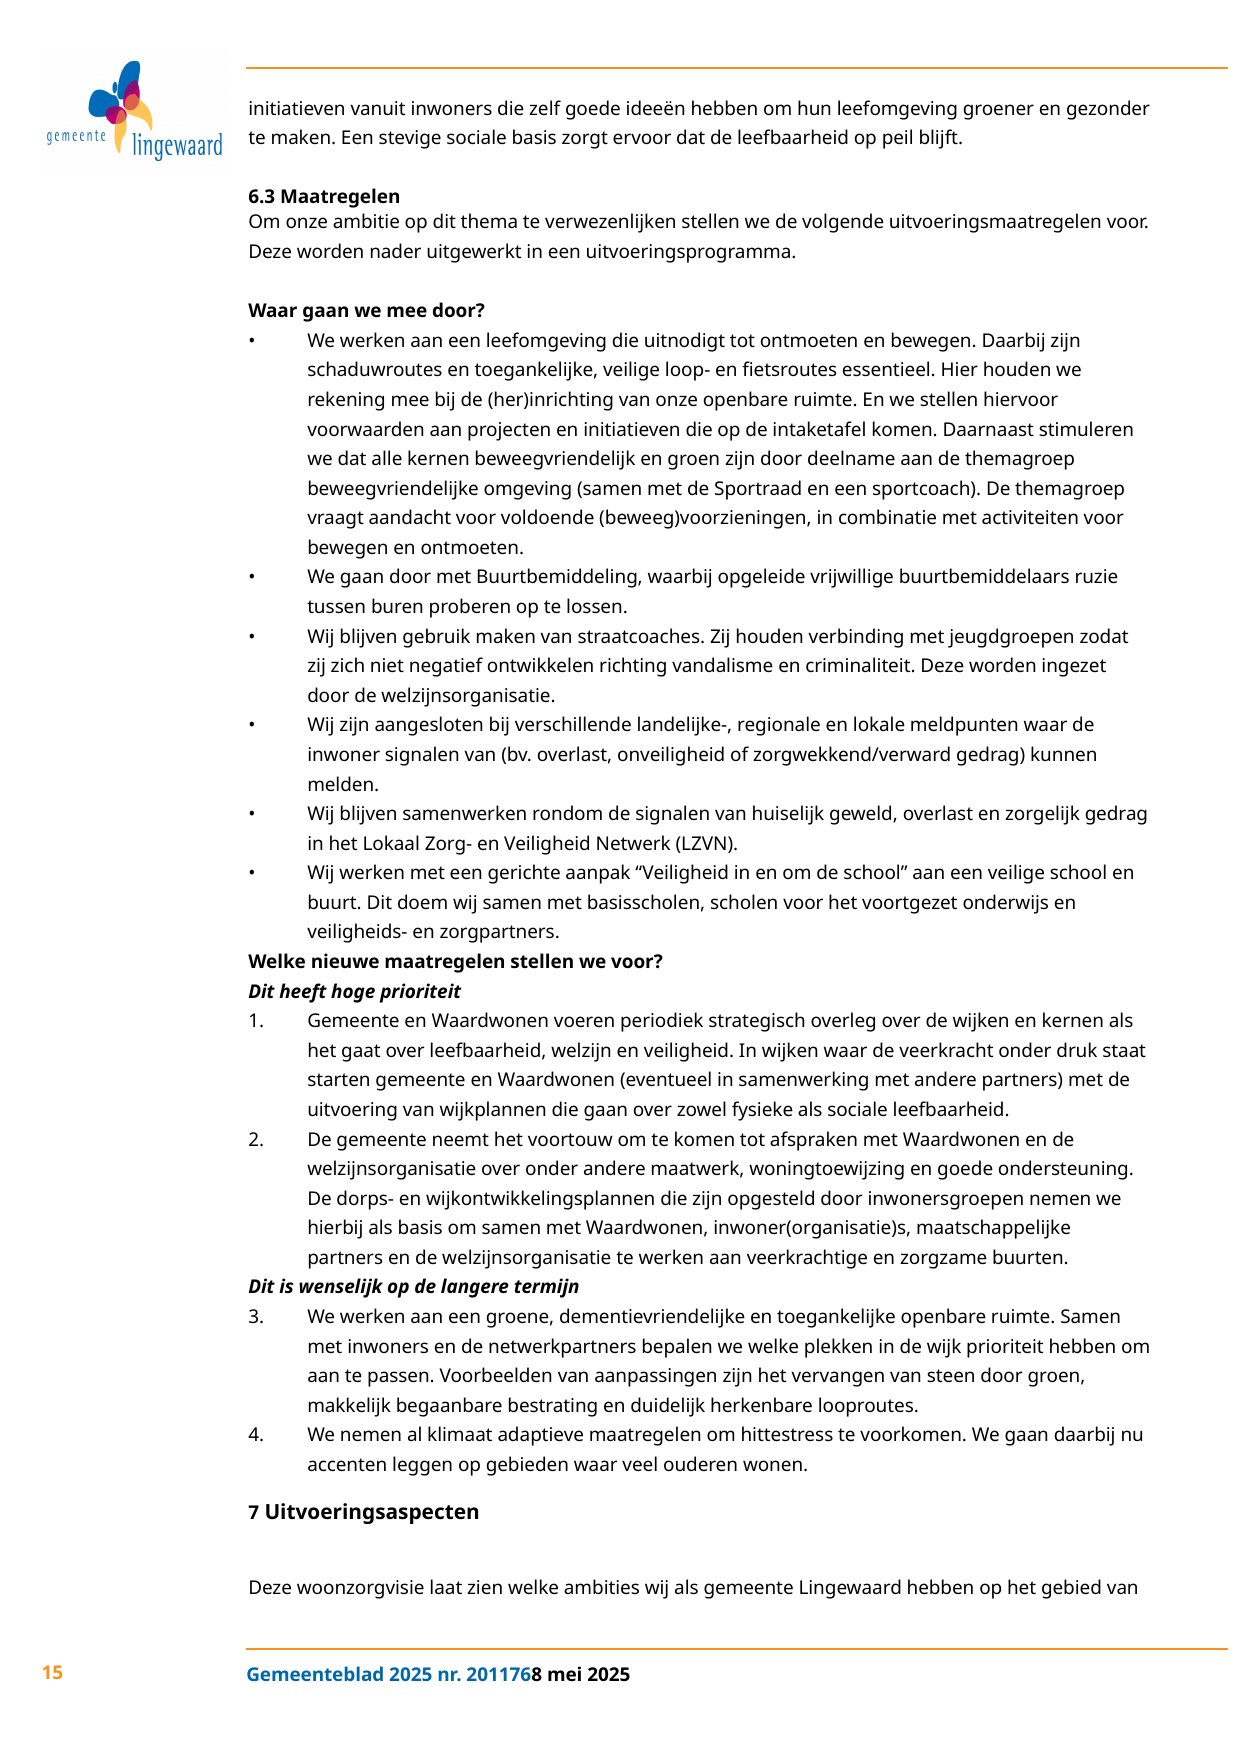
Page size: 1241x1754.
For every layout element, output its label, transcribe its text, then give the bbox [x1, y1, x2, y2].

list Gemeente en Waardwonen voeren periodiek strategisch overleg over de wijken en kernen als het gaat over leefbaarheid, welzijn en veiligheid. In wijken waar de veerkracht onder druk staat starten gemeente en Waardwonen (eventueel in samenwerking met andere partners) met de uitvoering van wijkplannen die gaan over zowel fysieke als sociale leefbaarheid. [248, 1007, 1152, 1122]
list Wij werken met een gerichte aanpak “Veiligheid in en om de school” aan een veilige school en buurt. Dit doem wij samen met basisscholen, scholen voor het voortgezet onderwijs en veiligheids- en zorgpartners. [248, 859, 1152, 944]
table_header initiatieven vanuit inwoners die zelf goede ideeën hebben om hun leefomgeving groener en gezonder te maken. Een stevige sociale basis zorgt ervoor dat de leefbaarheid op peil blijft. [248, 95, 1152, 150]
text Waar gaan we mee door? [248, 297, 1152, 323]
list Wij blijven samenwerken rondom de signalen van huiselijk geweld, overlast en zorgelijk gedrag in het Lokaal Zorg- en Veiligheid Netwerk (LZVN). [248, 800, 1152, 856]
text Om onze ambitie op dit thema te verwezenlijken stellen we de volgende uitvoeringsmaatregelen voor. Deze worden nader uitgewerkt in een uitvoeringsprogramma. [248, 209, 1152, 264]
text Deze woonzorgvisie laat zien welke ambities wij als gemeente Lingewaard hebben op het gebied van [248, 1574, 1152, 1600]
picture [41, 47, 231, 172]
list Wij zijn aangesloten bij verschillende landelijke-, regionale en lokale meldpunten waar de inwoner signalen van (bv. overlast, onveiligheid of zorgwekkend/verward gedrag) kunnen melden. [248, 712, 1152, 796]
list We nemen al klimaat adaptieve maatregelen om hittestress te voorkomen. We gaan daarbij nu accenten leggen op gebieden waar veel ouderen wonen. [248, 1422, 1152, 1477]
text 6.3 Maatregelen [248, 183, 1152, 209]
list Wij blijven gebruik maken van straatcoaches. Zij houden verbinding met jeugdgroepen zodat zij zich niet negatief ontwikkelen richting vandalisme en criminaliteit. Deze worden ingezet door de welzijnsorganisatie. [248, 623, 1152, 708]
text 7 Uitvoeringsaspecten [248, 1497, 1152, 1525]
text Dit is wenselijk op de langere termijn [248, 1274, 1152, 1299]
list We werken aan een leefomgeving die uitnodigt tot ontmoeten en bewegen. Daarbij zijn schaduwroutes en toegankelijke, veilige loop- en fietsroutes essentieel. Hier houden we rekening mee bij de (her)inrichting van onze openbare ruimte. En we stellen hiervoor voorwaarden aan projecten en initiatieven die op de intaketafel komen. Daarnaast stimuleren we dat alle kernen beweegvriendelijk en groen zijn door deelname aan de themagroep beweegvriendelijke omgeving (samen met de Sportraad en een sportcoach). De themagroep vraagt aandacht voor voldoende (beweeg)voorzieningen, in combinatie met activiteiten voor bewegen en ontmoeten. [248, 327, 1152, 560]
text Dit heeft hoge prioriteit [248, 978, 1152, 1003]
list We gaan door met Buurtbemiddeling, waarbij opgeleide vrijwillige buurtbemiddelaars ruzie tussen buren proberen op te lossen. [248, 564, 1152, 619]
list De gemeente neemt het voortouw om te komen tot afspraken met Waardwonen en de welzijnsorganisatie over onder andere maatwerk, woningtoewijzing en goede ondersteuning. De dorps- en wijkontwikkelingsplannen die zijn opgesteld door inwonersgroepen nemen we hierbij als basis om samen met Waardwonen, inwoner(organisatie)s, maatschappelijke partners en de welzijnsorganisatie te werken aan veerkrachtige en zorgzame buurten. [248, 1126, 1152, 1270]
list We werken aan een groene, dementievriendelijke en toegankelijke openbare ruimte. Samen met inwoners en de netwerkpartners bepalen we welke plekken in de wijk prioriteit hebben om aan te passen. Voorbeelden van aanpassingen zijn het vervangen van steen door groen, makkelijk begaanbare bestrating en duidelijk herkenbare looproutes. [248, 1303, 1152, 1418]
text Welke nieuwe maatregelen stellen we voor? [248, 948, 1152, 974]
